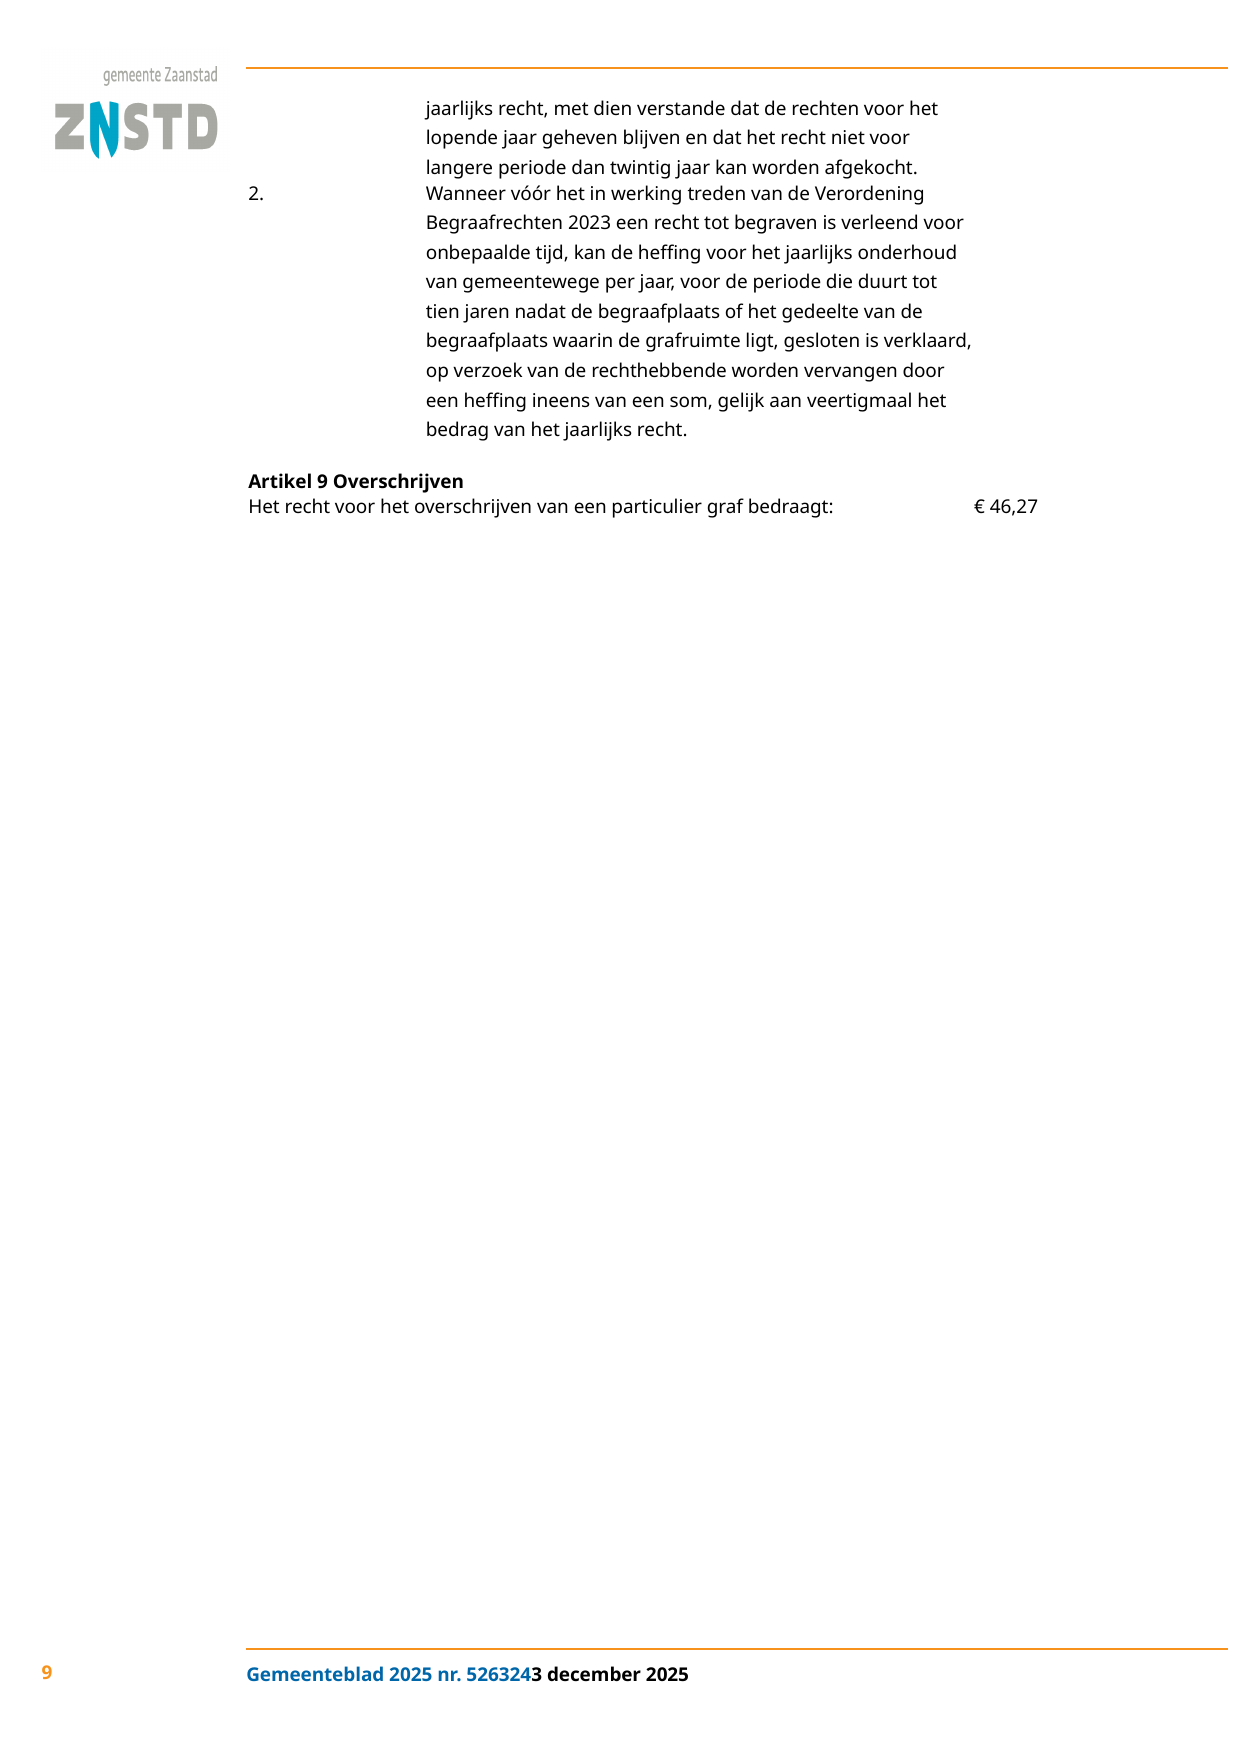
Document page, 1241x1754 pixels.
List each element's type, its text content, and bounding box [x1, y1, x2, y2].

table_cell Het recht voor het overschrijven van een particulier graf bedraagt: [248, 494, 974, 519]
table_cell [248, 442, 426, 468]
table_cell [426, 442, 974, 468]
table_cell [974, 468, 1152, 493]
table_cell [974, 442, 1152, 468]
table_cell [974, 180, 1152, 442]
table_cell jaarlijks recht, met dien verstande dat de rechten voor het lopende jaar geheven blijven en dat het recht niet voor langere periode dan twintig jaar kan worden afgekocht. [426, 95, 974, 180]
picture [41, 47, 231, 172]
table_cell Artikel 9 Overschrijven [248, 468, 974, 493]
table_cell € 46,27 [974, 494, 1152, 519]
table_cell 2. [248, 180, 426, 442]
table_cell [248, 95, 426, 180]
table_cell [974, 95, 1152, 180]
table_cell Wanneer vóór het in werking treden van de Verordening Begraafrechten 2023 een recht tot begraven is verleend voor onbepaalde tijd, kan de heffing voor het jaarlijks onderhoud van gemeentewege per jaar, voor de periode die duurt tot tien jaren nadat de begraafplaats of het gedeelte van de begraafplaats waarin de grafruimte ligt, gesloten is verklaard, op verzoek van de rechthebbende worden vervangen door een heffing ineens van een som, gelijk aan veertigmaal het bedrag van het jaarlijks recht. [426, 180, 974, 442]
